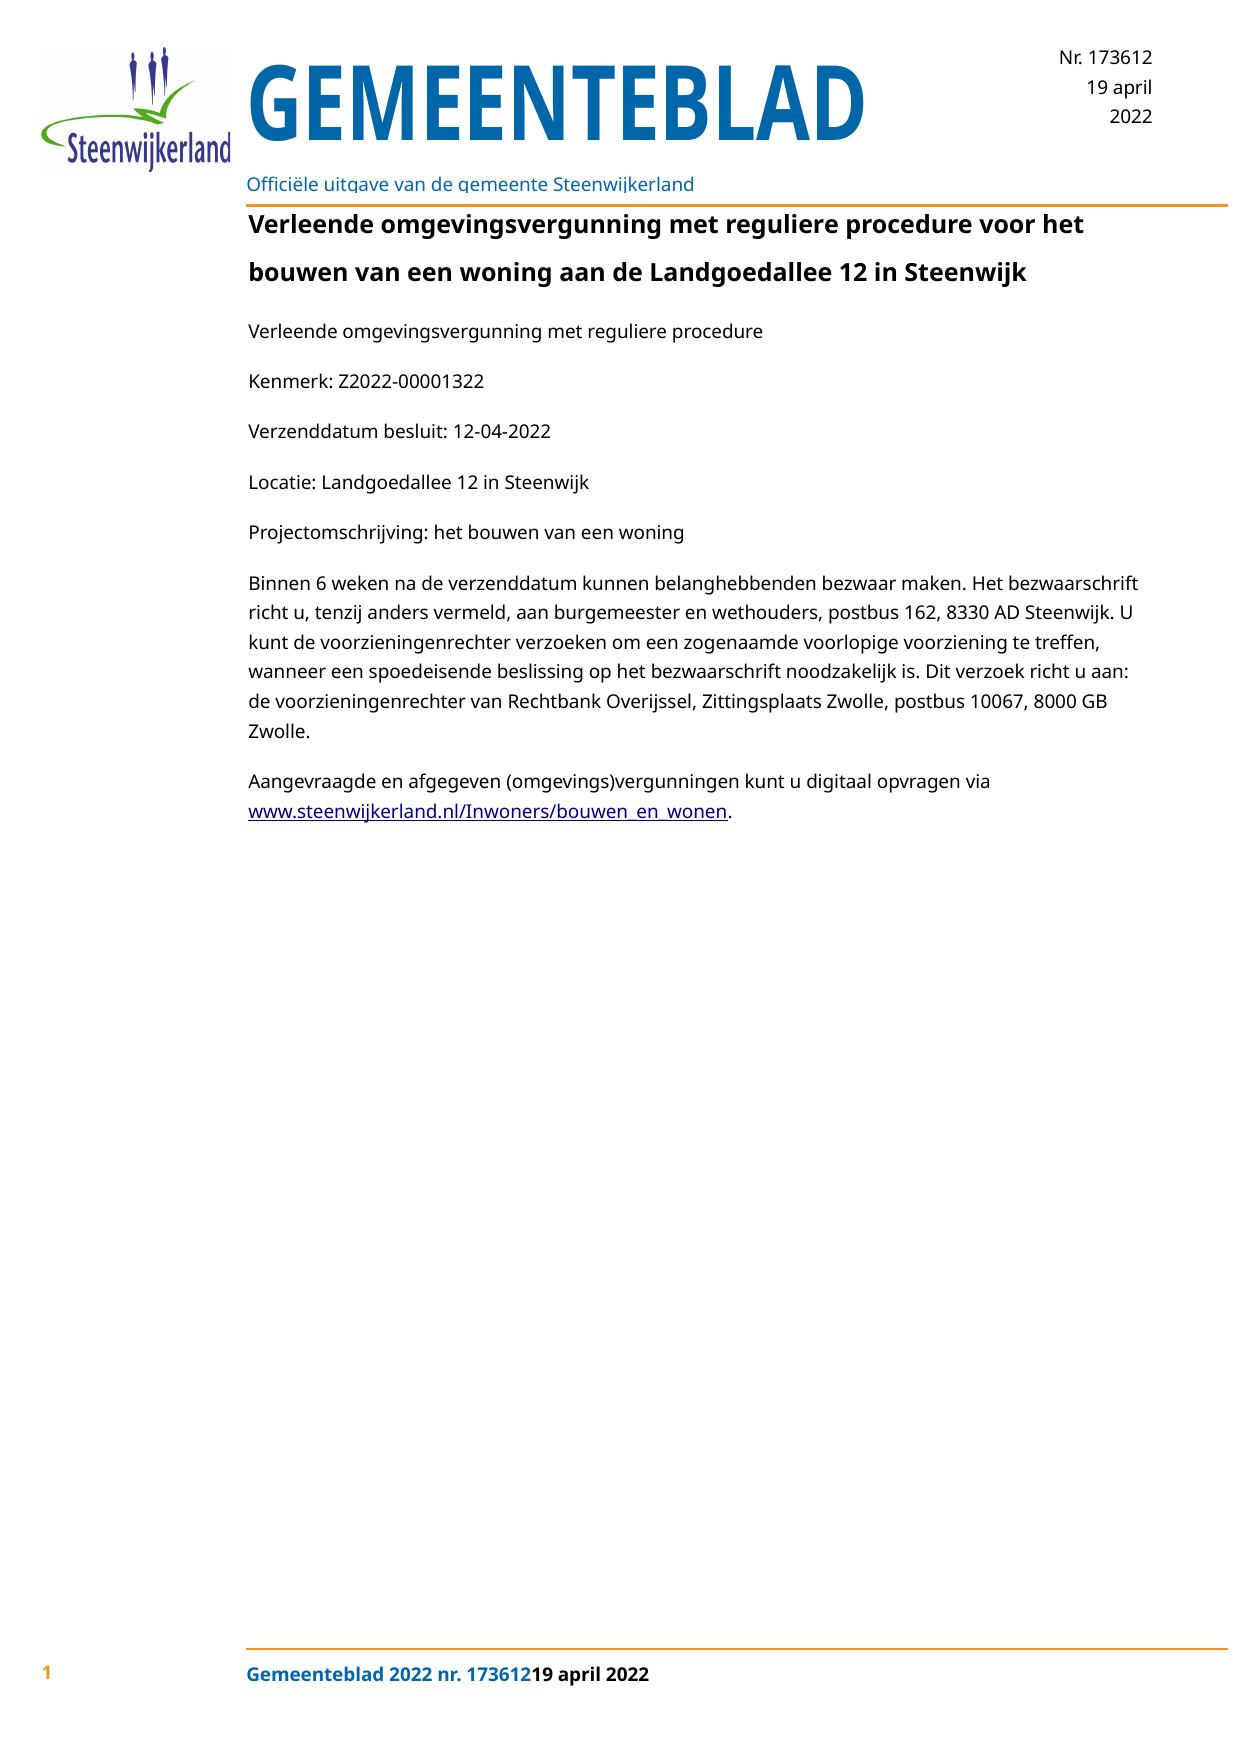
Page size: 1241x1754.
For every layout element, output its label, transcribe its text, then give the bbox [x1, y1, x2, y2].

text Projectomschrijving: het bouwen van een woning [248, 519, 1152, 545]
text Verleende omgevingsvergunning met reguliere procedure voor het bouwen van een woning aan de Landgoedallee 12 in Steenwijk [248, 207, 1152, 288]
text Kenmerk: Z2022-00001322 [248, 368, 1152, 394]
picture [41, 47, 231, 172]
text Aangevraagde en afgegeven (omgevings)vergunningen kunt u digitaal opvragen via www.steenwijkerland.nl/Inwoners/bouwen_en_wonen. [248, 768, 1152, 824]
text Locatie: Landgoedallee 12 in Steenwijk [248, 469, 1152, 495]
text Verleende omgevingsvergunning met reguliere procedure [248, 318, 1152, 344]
text Binnen 6 weken na de verzenddatum kunnen belanghebbenden bezwaar maken. Het bezwaarschrift richt u, tenzij anders vermeld, aan burgemeester en wethouders, postbus 162, 8330 AD Steenwijk. U kunt de voorzieningenrechter verzoeken om een zogenaamde voorlopige voorziening te treffen, wanneer een spoedeisende beslissing op het bezwaarschrift noodzakelijk is. Dit verzoek richt u aan: de voorzieningenrechter van Rechtbank Overijssel, Zittingsplaats Zwolle, postbus 10067, 8000 GB Zwolle. [248, 570, 1152, 744]
text Verzenddatum besluit: 12-04-2022 [248, 419, 1152, 444]
